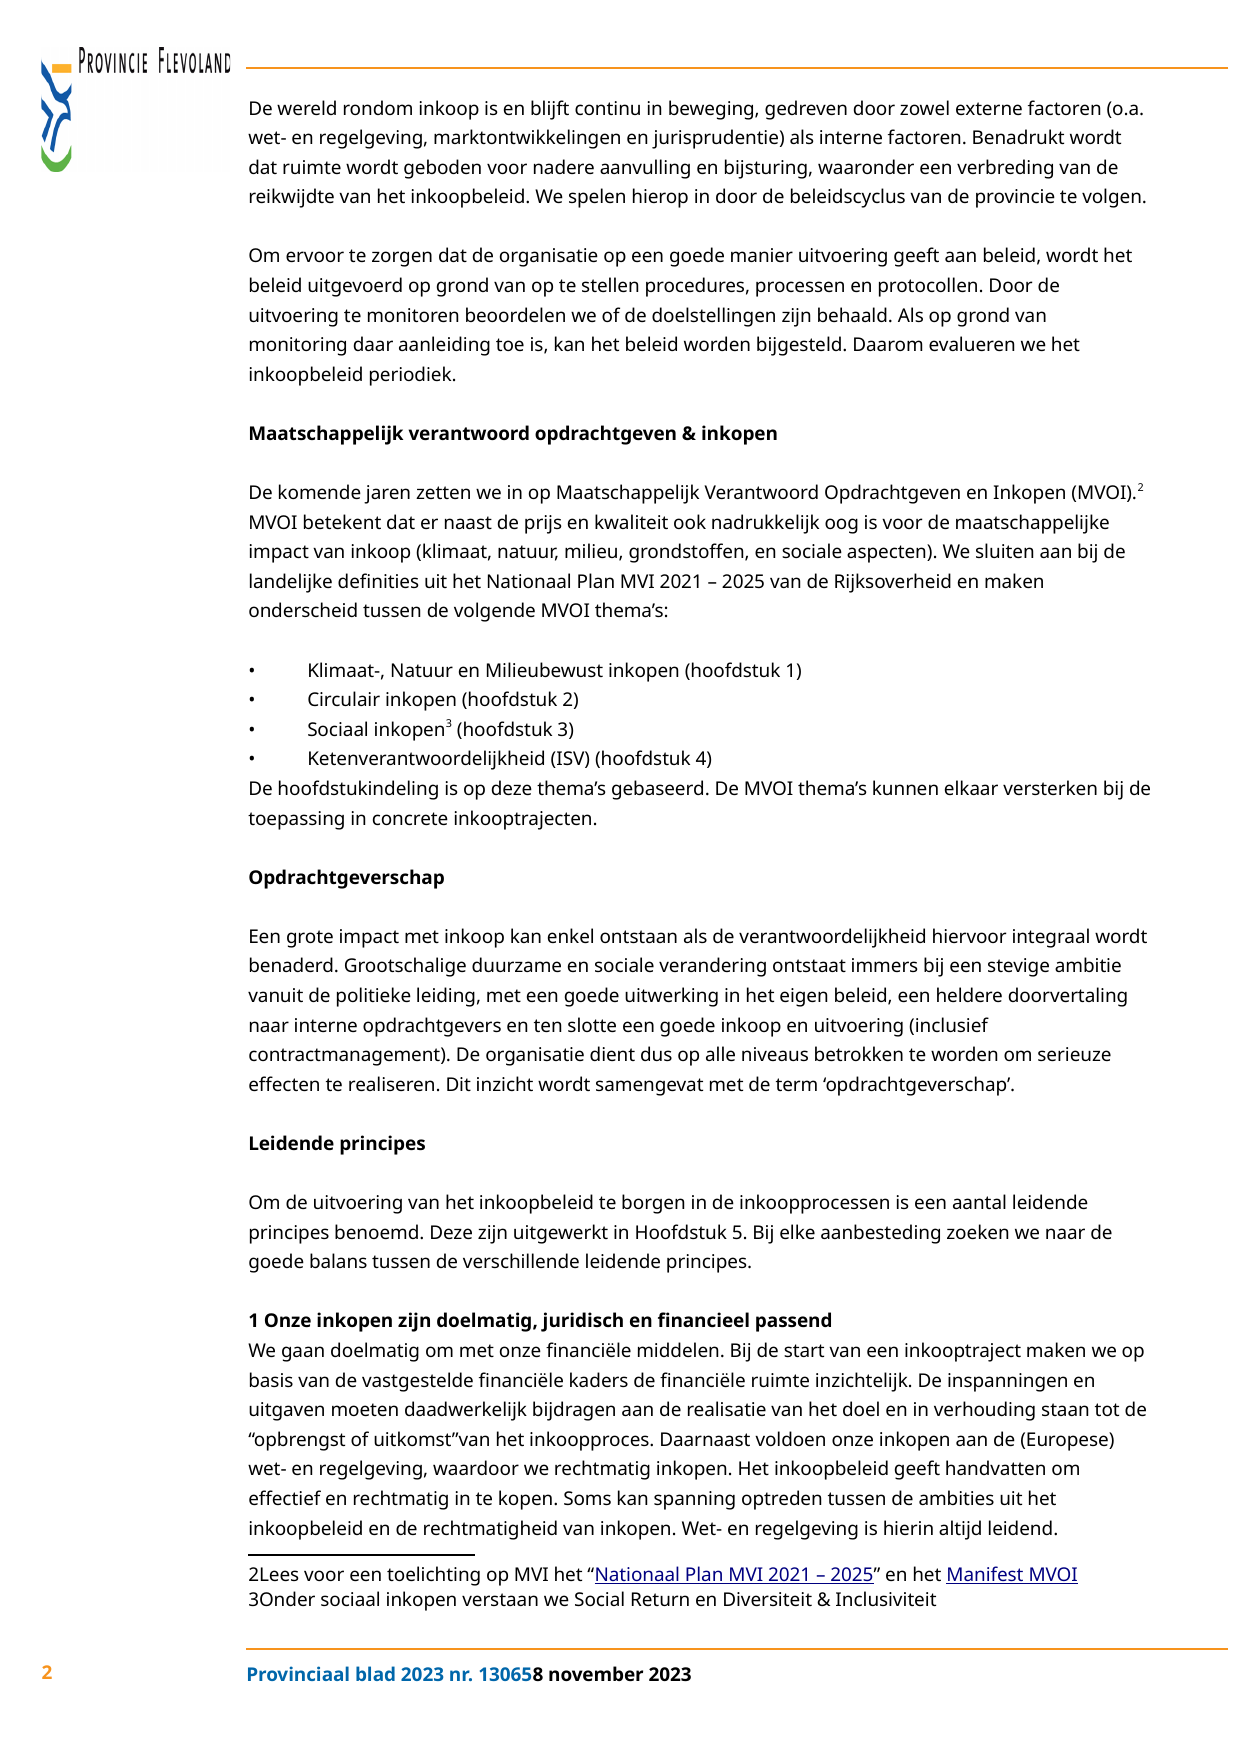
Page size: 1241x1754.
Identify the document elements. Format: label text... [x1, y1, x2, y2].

list Ketenverantwoordelijkheid (ISV) (hoofdstuk 4) [248, 746, 1152, 771]
list Circulair inkopen (hoofdstuk 2) [248, 686, 1152, 712]
text 1 Onze inkopen zijn doelmatig, juridisch en financieel passend [248, 1308, 1152, 1333]
text Een grote impact met inkoop kan enkel ontstaan als de verantwoordelijkheid hiervoor integraal wordt benaderd. Grootschalige duurzame en sociale verandering ontstaat immers bij een stevige ambitie vanuit de politieke leiding, met een goede uitwerking in het eigen beleid, een heldere doorvertaling naar interne opdrachtgevers en ten slotte een goede inkoop en uitvoering (inclusief contractmanagement). De organisatie dient dus op alle niveaus betrokken te worden om serieuze effecten te realiseren. Dit inzicht wordt samengevat met de term ‘opdrachtgeverschap’. [248, 923, 1152, 1097]
list Klimaat-, Natuur en Milieubewust inkopen (hoofdstuk 1) [248, 657, 1152, 683]
text De komende jaren zetten we in op Maatschappelijk Verantwoord Opdrachtgeven en Inkopen (MVOI). MVOI betekent dat er naast de prijs en kwaliteit ook nadrukkelijk oog is voor de maatschappelijke impact van inkoop (klimaat, natuur, milieu, grondstoffen, en sociale aspecten). We sluiten aan bij de landelijke definities uit het Nationaal Plan MVI 2021 – 2025 van de Rijksoverheid en maken onderscheid tussen de volgende MVOI thema’s: [248, 479, 1152, 623]
list Sociaal inkopen (hoofdstuk 3) [248, 716, 1152, 742]
text Leidende principes [248, 1130, 1152, 1156]
text Om ervoor te zorgen dat de organisatie op een goede manier uitvoering geeft aan beleid, wordt het beleid uitgevoerd op grond van op te stellen procedures, processen en protocollen. Door de uitvoering te monitoren beoordelen we of de doelstellingen zijn behaald. Als op grond van monitoring daar aanleiding toe is, kan het beleid worden bijgesteld. Daarom evalueren we het inkoopbeleid periodiek. [248, 243, 1152, 387]
text Opdrachtgeverschap [248, 864, 1152, 890]
text De wereld rondom inkoop is en blijft continu in beweging, gedreven door zowel externe factoren (o.a. wet- en regelgeving, marktontwikkelingen en jurisprudentie) als interne factoren. Benadrukt wordt dat ruimte wordt geboden voor nadere aanvulling en bijsturing, waaronder een verbreding van de reikwijdte van het inkoopbeleid. We spelen hierop in door de beleidscyclus van de provincie te volgen. [248, 95, 1152, 209]
text Lees voor een toelichting op MVI het “Nationaal Plan MVI 2021 – 2025” en het Manifest MVOI [248, 1561, 1152, 1586]
list Onder sociaal inkopen verstaan we Social Return en Diversiteit & Inclusiviteit [248, 1586, 1152, 1612]
text De hoofdstukindeling is op deze thema’s gebaseerd. De MVOI thema’s kunnen elkaar versterken bij de toepassing in concrete inkooptrajecten. [248, 775, 1152, 831]
picture [41, 47, 231, 172]
text Om de uitvoering van het inkoopbeleid te borgen in de inkoopprocessen is een aantal leidende principes benoemd. Deze zijn uitgewerkt in Hoofdstuk 5. Bij elke aanbesteding zoeken we naar de goede balans tussen de verschillende leidende principes. [248, 1189, 1152, 1274]
text We gaan doelmatig om met onze financiële middelen. Bij de start van een inkooptraject maken we op basis van de vastgestelde financiële kaders de financiële ruimte inzichtelijk. De inspanningen en uitgaven moeten daadwerkelijk bijdragen aan de realisatie van het doel en in verhouding staan tot de “opbrengst of uitkomst”van het inkoopproces. Daarnaast voldoen onze inkopen aan de (Europese) wet- en regelgeving, waardoor we rechtmatig inkopen. Het inkoopbeleid geeft handvatten om effectief en rechtmatig in te kopen. Soms kan spanning optreden tussen de ambities uit het inkoopbeleid en de rechtmatigheid van inkopen. Wet- en regelgeving is hierin altijd leidend. [248, 1337, 1152, 1541]
text Maatschappelijk verantwoord opdrachtgeven & inkopen [248, 420, 1152, 446]
